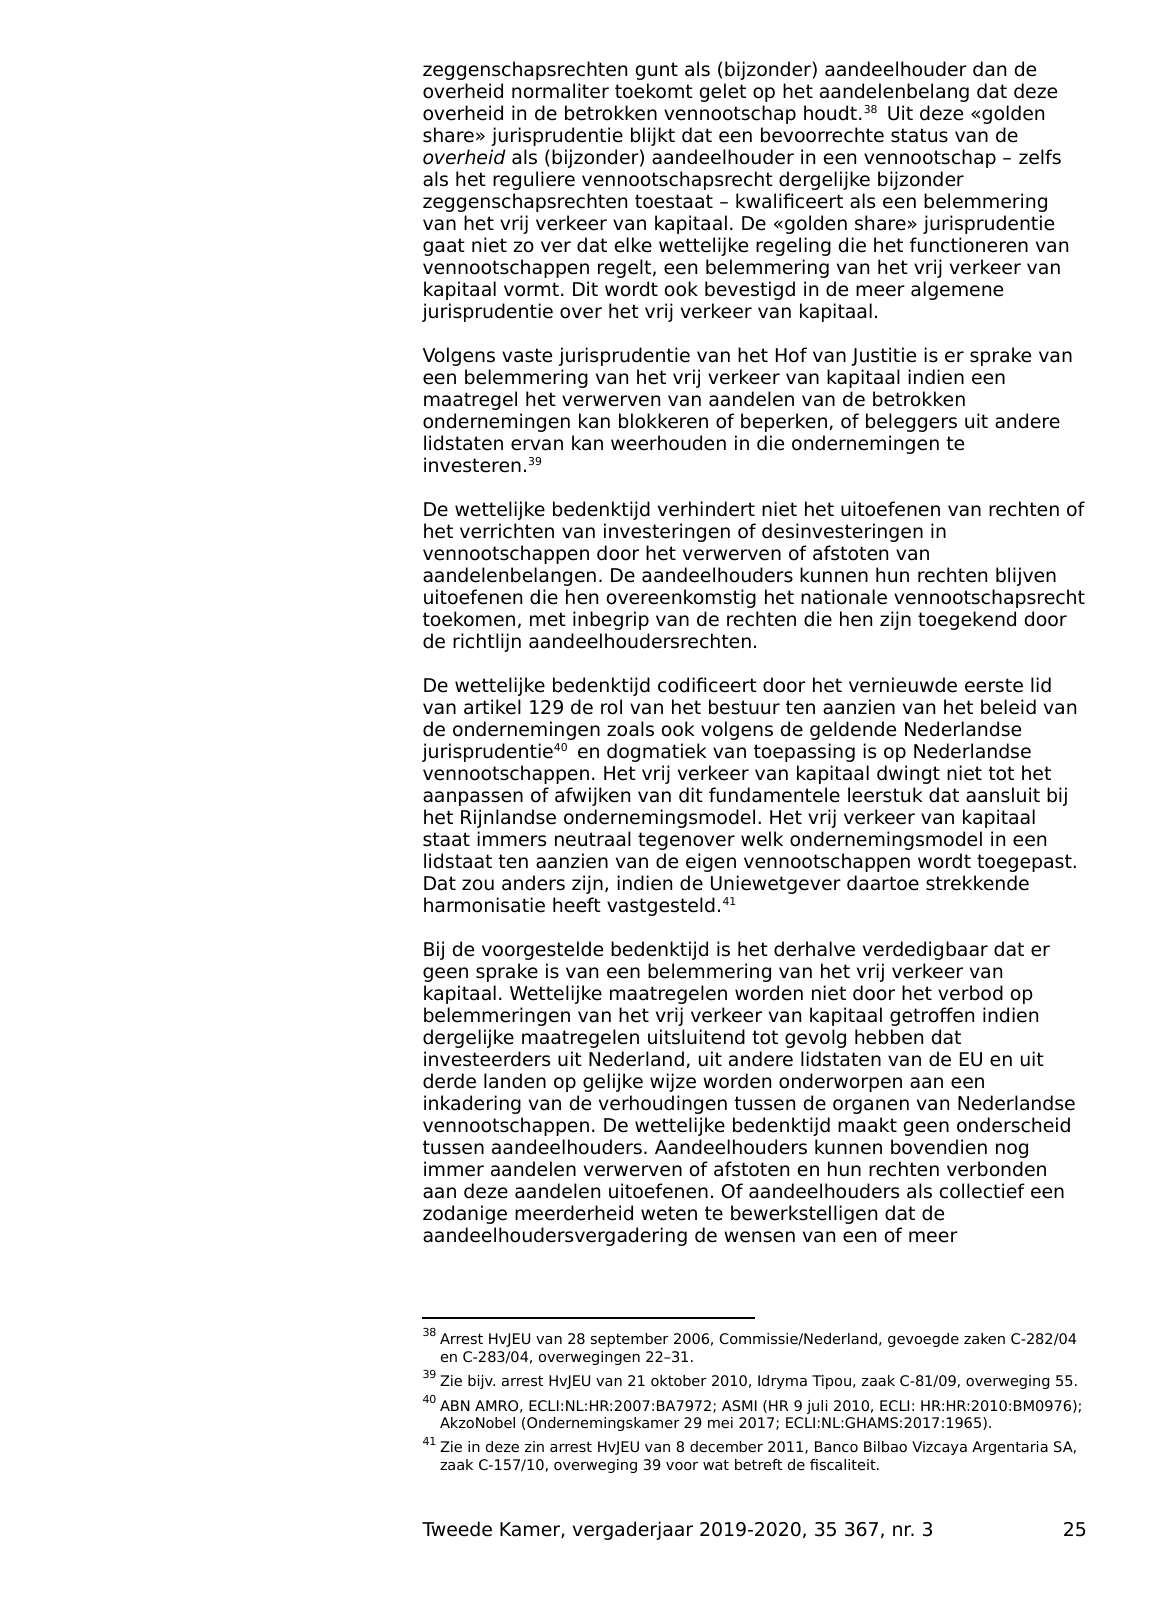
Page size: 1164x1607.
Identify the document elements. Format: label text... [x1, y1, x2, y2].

text Bij de voorgestelde bedenktijd is het derhalve verdedigbaar dat er geen sprake is van een belemmering van het vrij verkeer van kapitaal. Wettelijke maatregelen worden niet door het verbod op belemmeringen van het vrij verkeer van kapitaal getroffen indien dergelijke maatregelen uitsluitend tot gevolg hebben dat investeerders uit Nederland, uit andere lidstaten van de EU en uit derde landen op gelijke wijze worden onderworpen aan een inkadering van de verhoudingen tussen de organen van Nederlandse vennootschappen. De wettelijke bedenktijd maakt geen onderscheid tussen aandeelhouders. Aandeelhouders kunnen bovendien nog immer aandelen verwerven of afstoten en hun rechten verbonden aan deze aandelen uitoefenen. Of aandeelhouders als collectief een zodanige meerderheid weten te bewerkstelligen dat de aandeelhoudersvergadering de wensen van een of meer [422, 939, 1087, 1247]
text zeggenschapsrechten gunt als (bijzonder) aandeelhouder dan de overheid normaliter toekomt gelet op het aandelenbelang dat deze overheid in de betrokken vennootschap houdt. Uit deze «golden share» jurisprudentie blijkt dat een bevoorrechte status van de overheid als (bijzonder) aandeelhouder in een vennootschap – zelfs als het reguliere vennootschapsrecht dergelijke bijzonder zeggenschapsrechten toestaat – kwalificeert als een belemmering van het vrij verkeer van kapitaal. De «golden share» jurisprudentie gaat niet zo ver dat elke wettelijke regeling die het functioneren van vennootschappen regelt, een belemmering van het vrij verkeer van kapitaal vormt. Dit wordt ook bevestigd in de meer algemene jurisprudentie over het vrij verkeer van kapitaal. [422, 59, 1087, 323]
text Zie bijv. arrest HvJEU van 21 oktober 2010, Idryma Tipou, zaak C-81/09, overweging 55. [422, 1368, 1087, 1391]
text De wettelijke bedenktijd codificeert door het vernieuwde eerste lid van artikel 129 de rol van het bestuur ten aanzien van het beleid van de ondernemingen zoals ook volgens de geldende Nederlandse jurisprudentie en dogmatiek van toepassing is op Nederlandse vennootschappen. Het vrij verkeer van kapitaal dwingt niet tot het aanpassen of afwijken van dit fundamentele leerstuk dat aansluit bij het Rijnlandse ondernemingsmodel. Het vrij verkeer van kapitaal staat immers neutraal tegenover welk ondernemingsmodel in een lidstaat ten aanzien van de eigen vennootschappen wordt toegepast. Dat zou anders zijn, indien de Uniewetgever daartoe strekkende harmonisatie heeft vastgesteld. [422, 675, 1087, 917]
text De wettelijke bedenktijd verhindert niet het uitoefenen van rechten of het verrichten van investeringen of desinvesteringen in vennootschappen door het verwerven of afstoten van aandelenbelangen. De aandeelhouders kunnen hun rechten blijven uitoefenen die hen overeenkomstig het nationale vennootschapsrecht toekomen, met inbegrip van de rechten die hen zijn toegekend door de richtlijn aandeelhoudersrechten. [422, 499, 1087, 653]
text Volgens vaste jurisprudentie van het Hof van Justitie is er sprake van een belemmering van het vrij verkeer van kapitaal indien een maatregel het verwerven van aandelen van de betrokken ondernemingen kan blokkeren of beperken, of beleggers uit andere lidstaten ervan kan weerhouden in die ondernemingen te investeren. [422, 345, 1087, 477]
text Zie in deze zin arrest HvJEU van 8 december 2011, Banco Bilbao Vizcaya Argentaria SA, zaak C-157/10, overweging 39 voor wat betreft de fiscaliteit. [422, 1435, 1087, 1474]
text ABN AMRO, ECLI:NL:HR:2007:BA7972; ASMI (HR 9 juli 2010, ECLI: HR:HR:2010:BM0976); AkzoNobel (Ondernemingskamer 29 mei 2017; ECLI:NL:GHAMS:2017:1965). [422, 1393, 1087, 1432]
text Arrest HvJEU van 28 september 2006, Commissie/Nederland, gevoegde zaken C-282/04 en C-283/04, overwegingen 22–31. [422, 1327, 1087, 1366]
